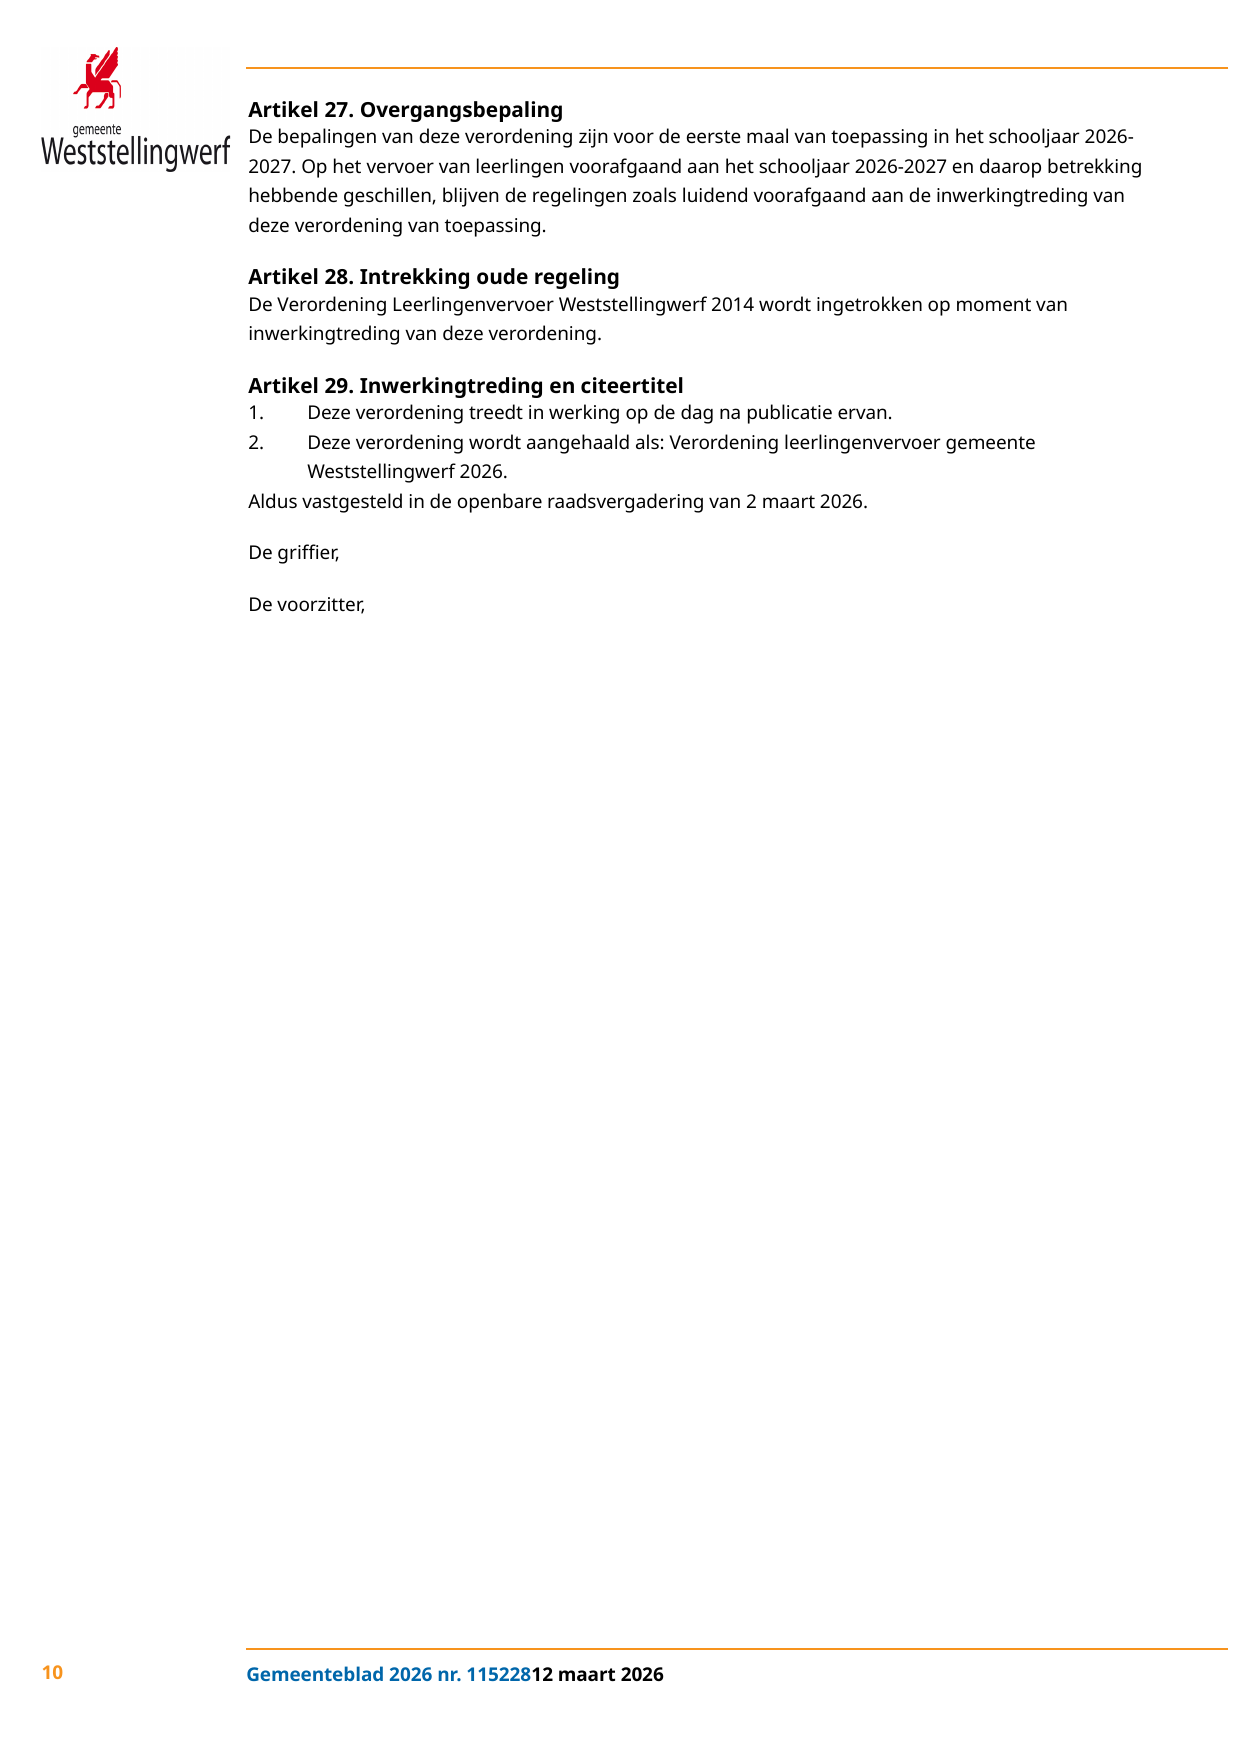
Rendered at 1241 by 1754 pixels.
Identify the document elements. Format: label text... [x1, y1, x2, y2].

text De bepalingen van deze verordening zijn voor de eerste maal van toepassing in het schooljaar 2026-2027. Op het vervoer van leerlingen voorafgaand aan het schooljaar 2026-2027 en daarop betrekking hebbende geschillen, blijven de regelingen zoals luidend voorafgaand aan de inwerkingtreding van deze verordening van toepassing. [248, 123, 1152, 238]
text Aldus vastgesteld in de openbare raadsvergadering van 2 maart 2026. [248, 488, 1152, 514]
text De voorzitter, [248, 591, 1152, 617]
text Artikel 29. Inwerkingtreding en citeertitel [248, 371, 1152, 399]
list Deze verordening wordt aangehaald als: Verordening leerlingenvervoer gemeente Weststellingwerf 2026. [248, 429, 1152, 484]
text Artikel 28. Intrekking oude regeling [248, 262, 1152, 291]
picture [41, 47, 231, 172]
text De griffier, [248, 539, 1152, 565]
text Artikel 27. Overgangsbepaling [248, 95, 1152, 123]
list Deze verordening treedt in werking op de dag na publicatie ervan. [248, 399, 1152, 425]
text De Verordening Leerlingenvervoer Weststellingwerf 2014 wordt ingetrokken op moment van inwerkingtreding van deze verordening. [248, 291, 1152, 346]
